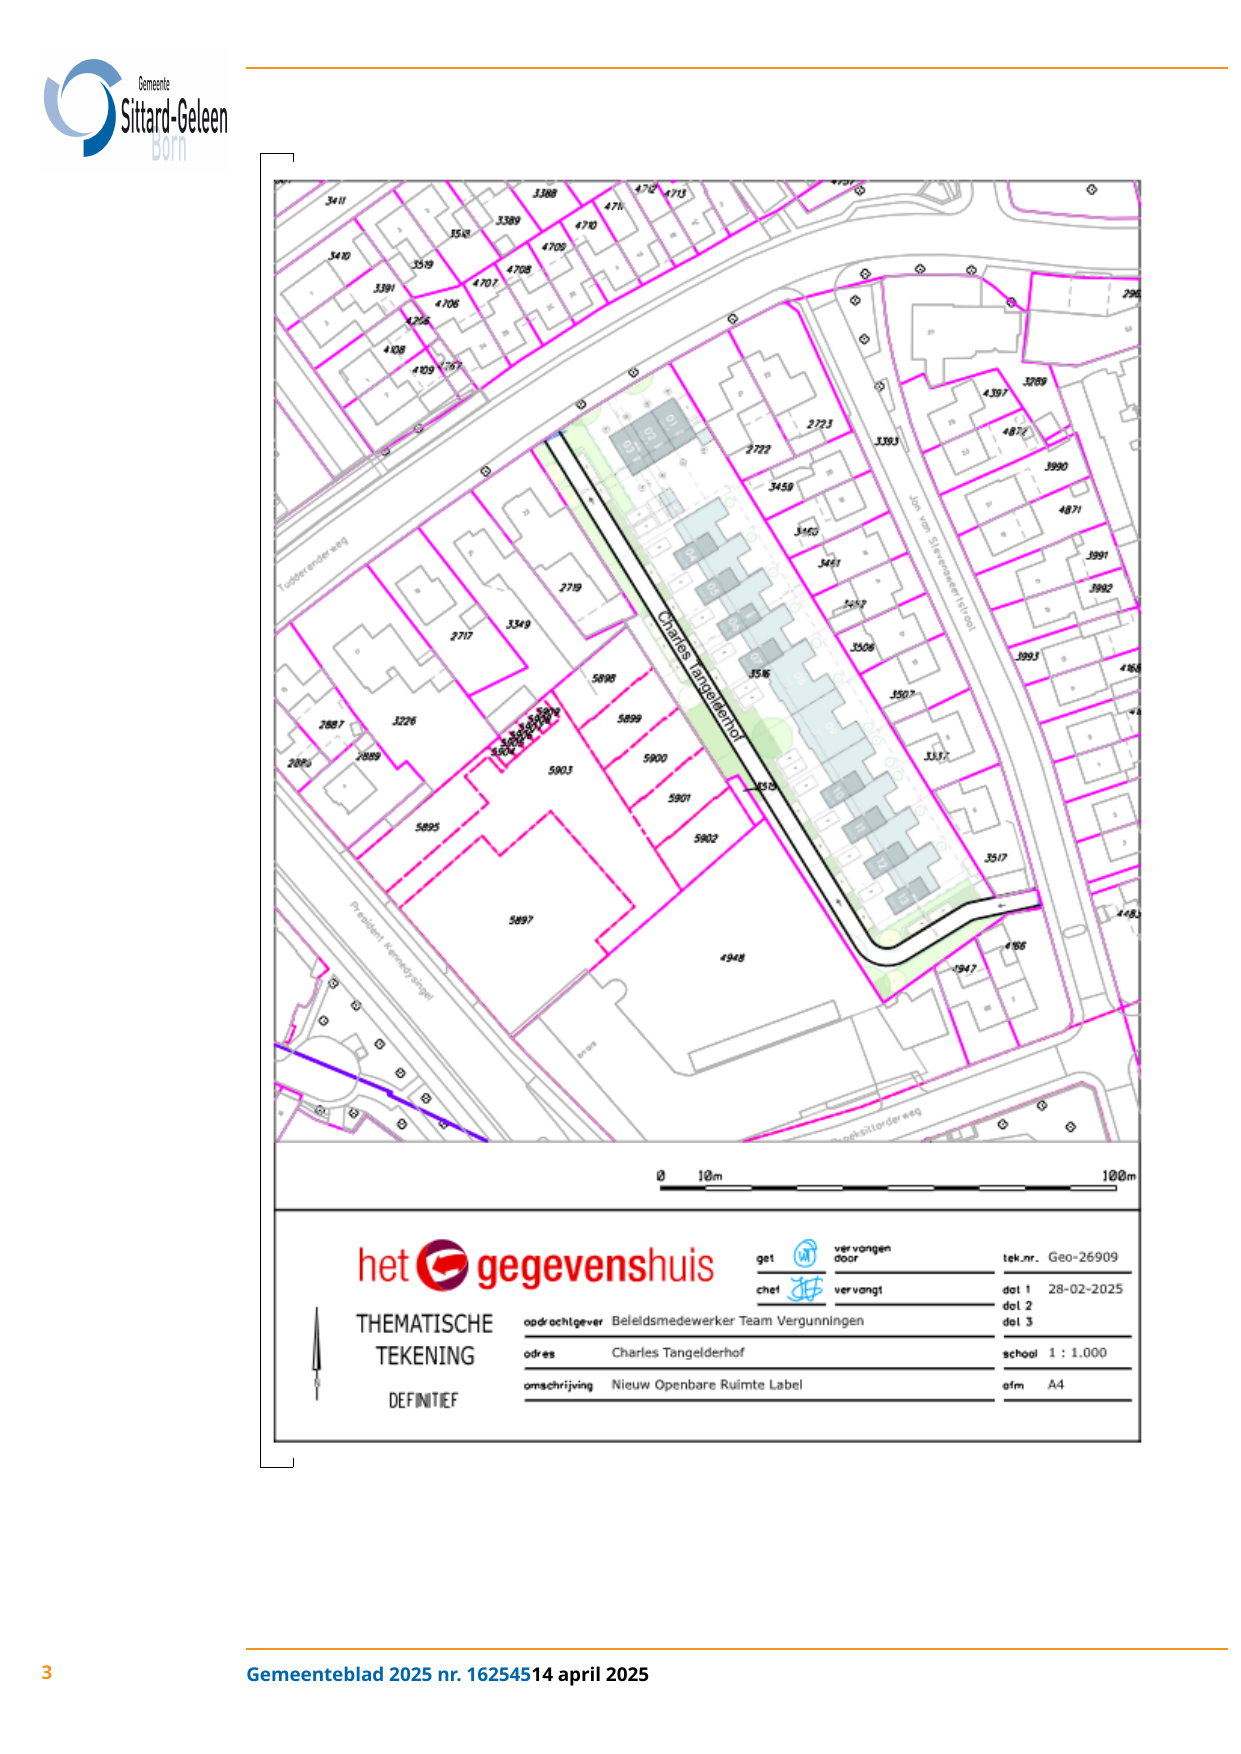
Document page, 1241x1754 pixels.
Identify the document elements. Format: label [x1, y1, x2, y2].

picture [268, 162, 1155, 1458]
picture [41, 47, 231, 172]
